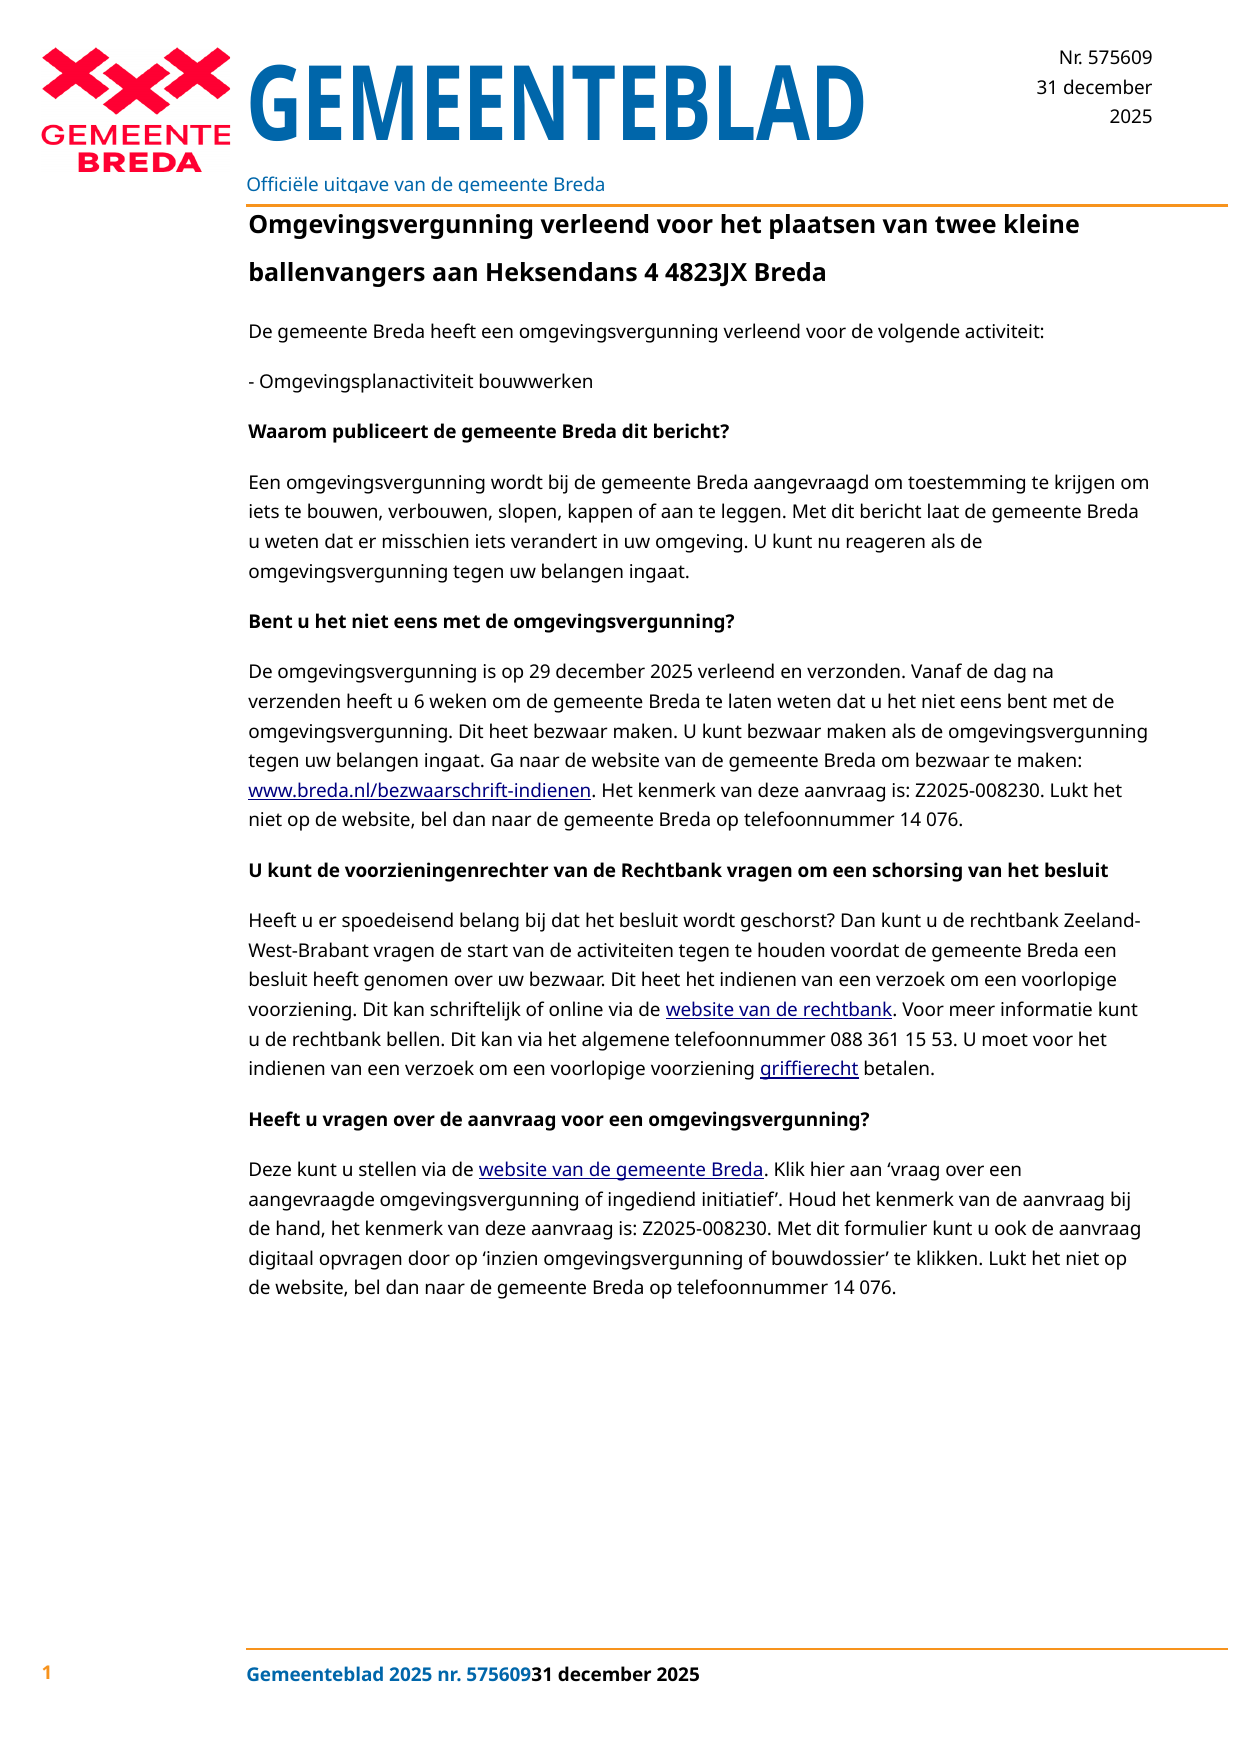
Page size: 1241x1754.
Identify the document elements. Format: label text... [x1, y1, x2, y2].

text Heeft u er spoedeisend belang bij dat het besluit wordt geschorst? Dan kunt u de rechtbank Zeeland-West-Brabant vragen de start van de activiteiten tegen te houden voordat de gemeente Breda een besluit heeft genomen over uw bezwaar. Dit heet het indienen van een verzoek om een voorlopige voorziening. Dit kan schriftelijk of online via de website van de rechtbank. Voor meer informatie kunt u de rechtbank bellen. Dit kan via het algemene telefoonnummer 088 361 15 53. U moet voor het indienen van een verzoek om een voorlopige voorziening griffierecht betalen. [248, 907, 1152, 1081]
picture [41, 47, 231, 172]
text Omgevingsvergunning verleend voor het plaatsen van twee kleine ballenvangers aan Heksendans 4 4823JX Breda [248, 207, 1152, 288]
text De omgevingsvergunning is op 29 december 2025 verleend en verzonden. Vanaf de dag na verzenden heeft u 6 weken om de gemeente Breda te laten weten dat u het niet eens bent met de omgevingsvergunning. Dit heet bezwaar maken. U kunt bezwaar maken als de omgevingsvergunning tegen uw belangen ingaat. Ga naar de website van de gemeente Breda om bezwaar te maken: www.breda.nl/bezwaarschrift-indienen. Het kenmerk van deze aanvraag is: Z2025-008230. Lukt het niet op de website, bel dan naar de gemeente Breda op telefoonnummer 14 076. [248, 659, 1152, 832]
text Heeft u vragen over de aanvraag voor een omgevingsvergunning? [248, 1106, 1152, 1132]
text U kunt de voorzieningenrechter van de Rechtbank vragen om een schorsing van het besluit [248, 857, 1152, 883]
text Bent u het niet eens met de omgevingsvergunning? [248, 608, 1152, 634]
text - Omgevingsplanactiviteit bouwwerken [248, 368, 1152, 394]
text De gemeente Breda heeft een omgevingsvergunning verleend voor de volgende activiteit: [248, 318, 1152, 344]
text Een omgevingsvergunning wordt bij de gemeente Breda aangevraagd om toestemming te krijgen om iets te bouwen, verbouwen, slopen, kappen of aan te leggen. Met dit bericht laat de gemeente Breda u weten dat er misschien iets verandert in uw omgeving. U kunt nu reageren als de omgevingsvergunning tegen uw belangen ingaat. [248, 469, 1152, 584]
text Deze kunt u stellen via de website van de gemeente Breda. Klik hier aan ‘vraag over een aangevraagde omgevingsvergunning of ingediend initiatief’. Houd het kenmerk van de aanvraag bij de hand, het kenmerk van deze aanvraag is: Z2025-008230. Met dit formulier kunt u ook de aanvraag digitaal opvragen door op ‘inzien omgevingsvergunning of bouwdossier’ te klikken. Lukt het niet op de website, bel dan naar de gemeente Breda op telefoonnummer 14 076. [248, 1156, 1152, 1300]
text Waarom publiceert de gemeente Breda dit bericht? [248, 419, 1152, 444]
